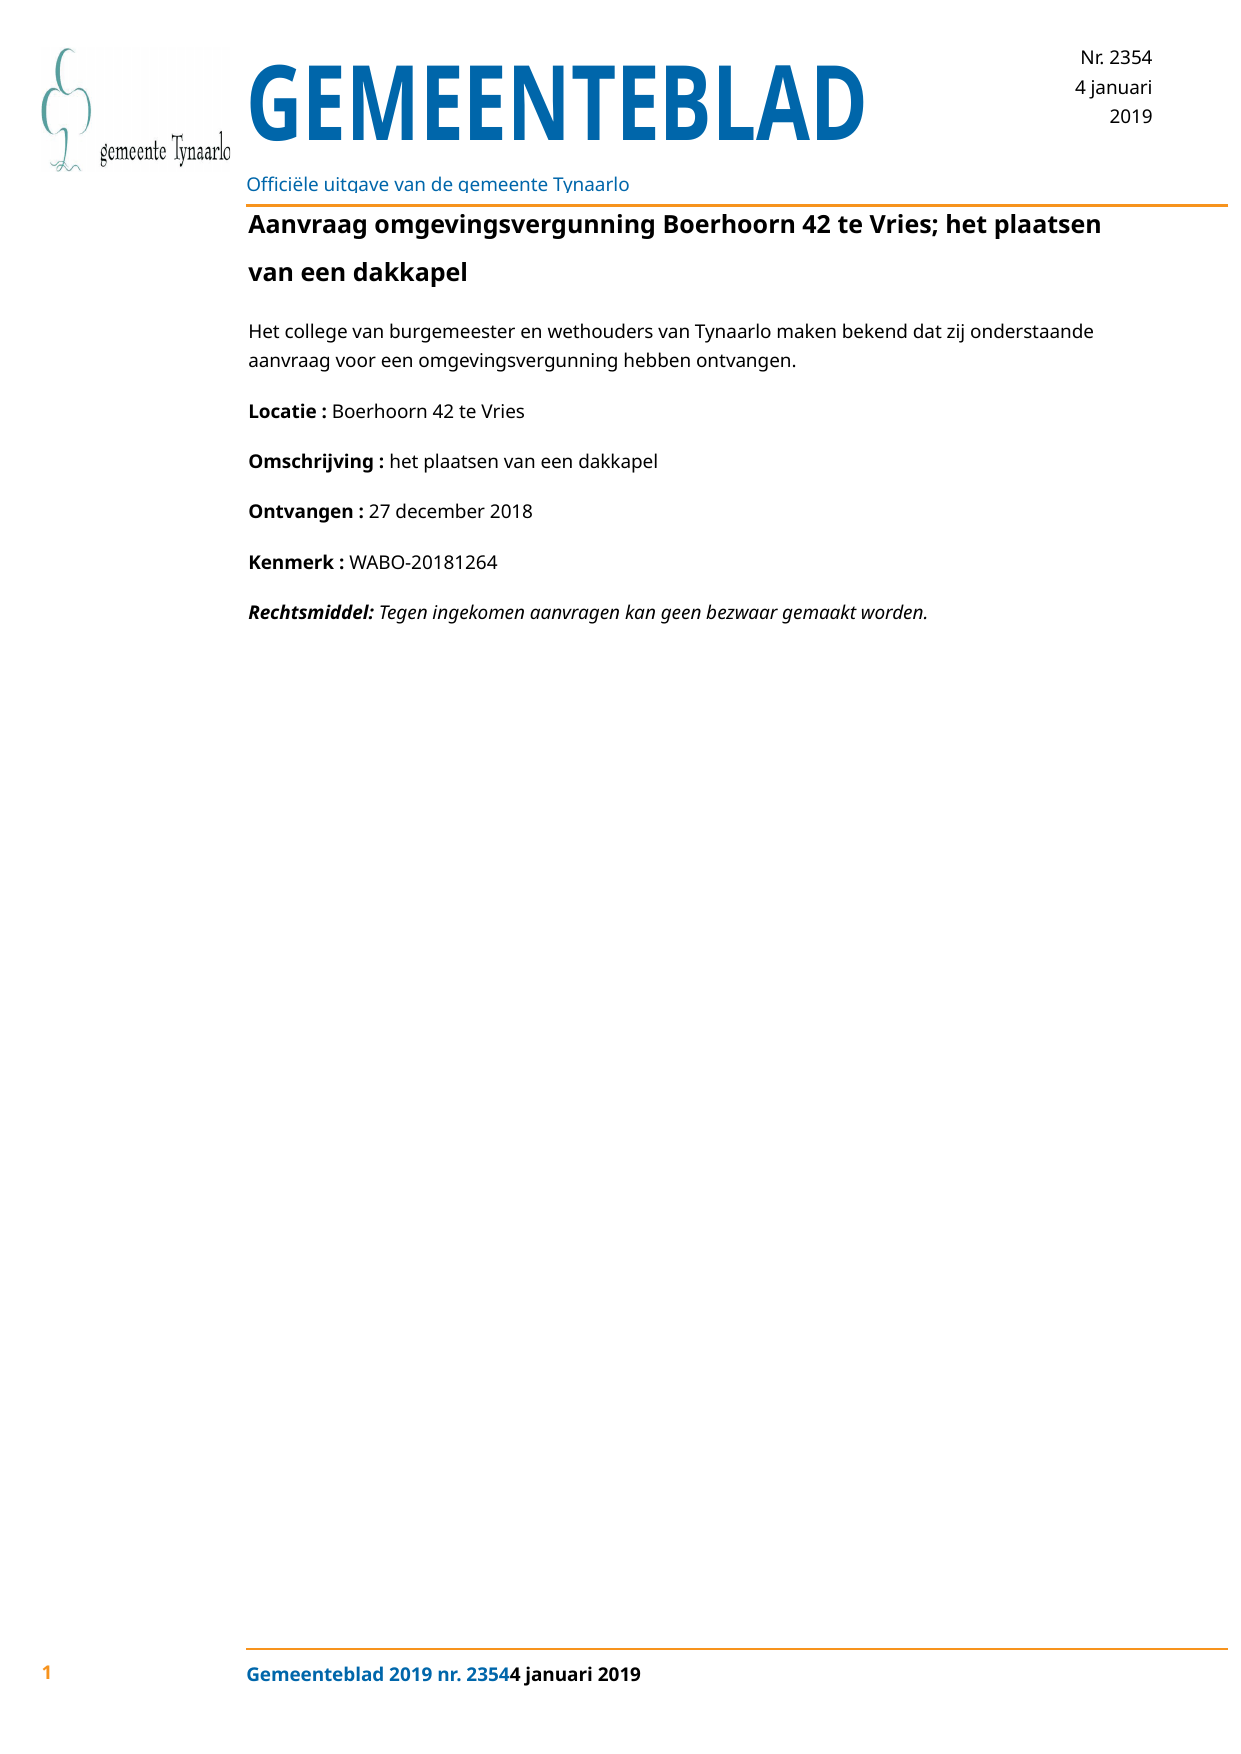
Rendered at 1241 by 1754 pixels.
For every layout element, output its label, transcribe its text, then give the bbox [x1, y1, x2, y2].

text Rechtsmiddel: Tegen ingekomen aanvragen kan geen bezwaar gemaakt worden. [248, 599, 1152, 625]
text Kenmerk : WABO-20181264 [248, 549, 1152, 575]
text Het college van burgemeester en wethouders van Tynaarlo maken bekend dat zij onderstaande aanvraag voor een omgevingsvergunning hebben ontvangen. [248, 318, 1152, 373]
text Omschrijving : het plaatsen van een dakkapel [248, 448, 1152, 474]
text Aanvraag omgevingsvergunning Boerhoorn 42 te Vries; het plaatsen van een dakkapel [248, 207, 1152, 288]
text Ontvangen : 27 december 2018 [248, 499, 1152, 524]
picture [41, 47, 231, 172]
text Locatie : Boerhoorn 42 te Vries [248, 398, 1152, 424]
